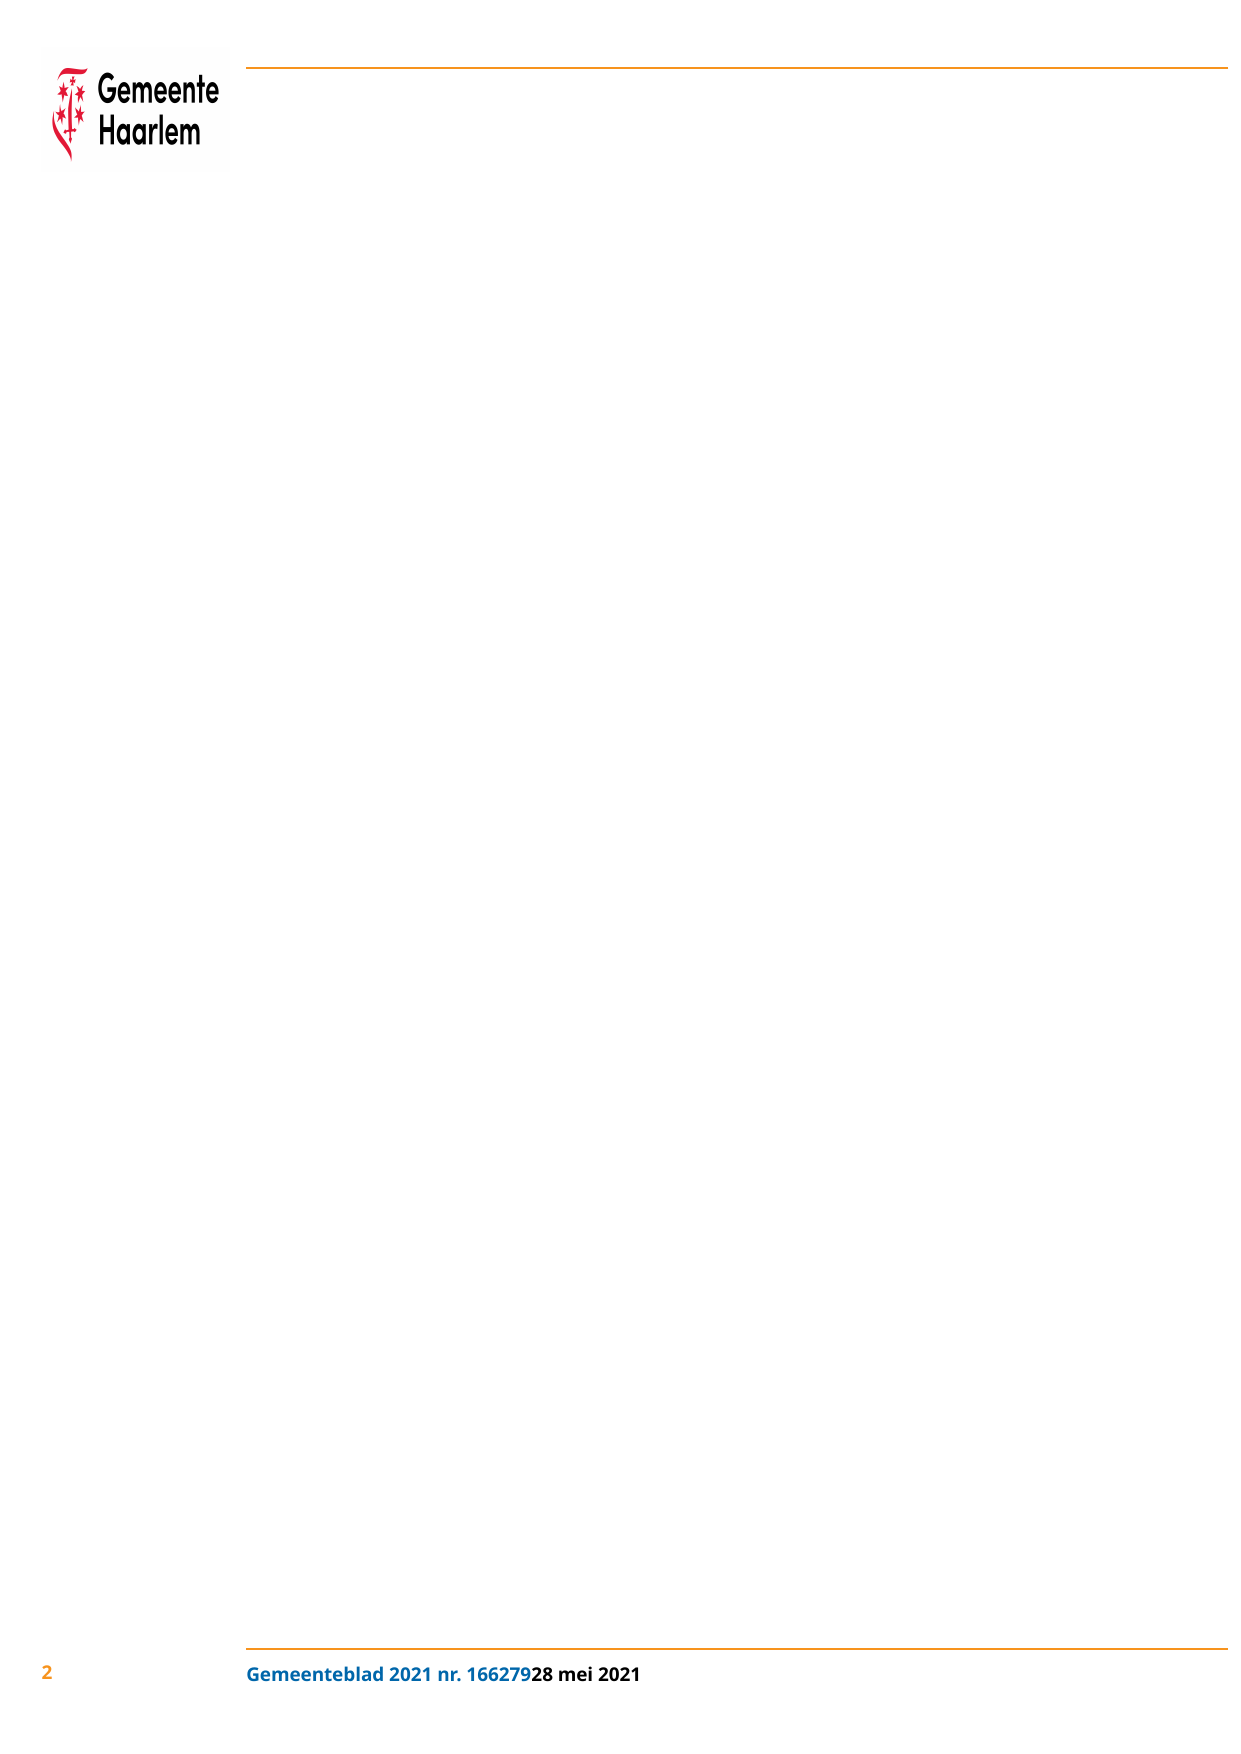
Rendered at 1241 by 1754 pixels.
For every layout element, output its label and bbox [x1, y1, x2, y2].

picture [41, 47, 231, 172]
